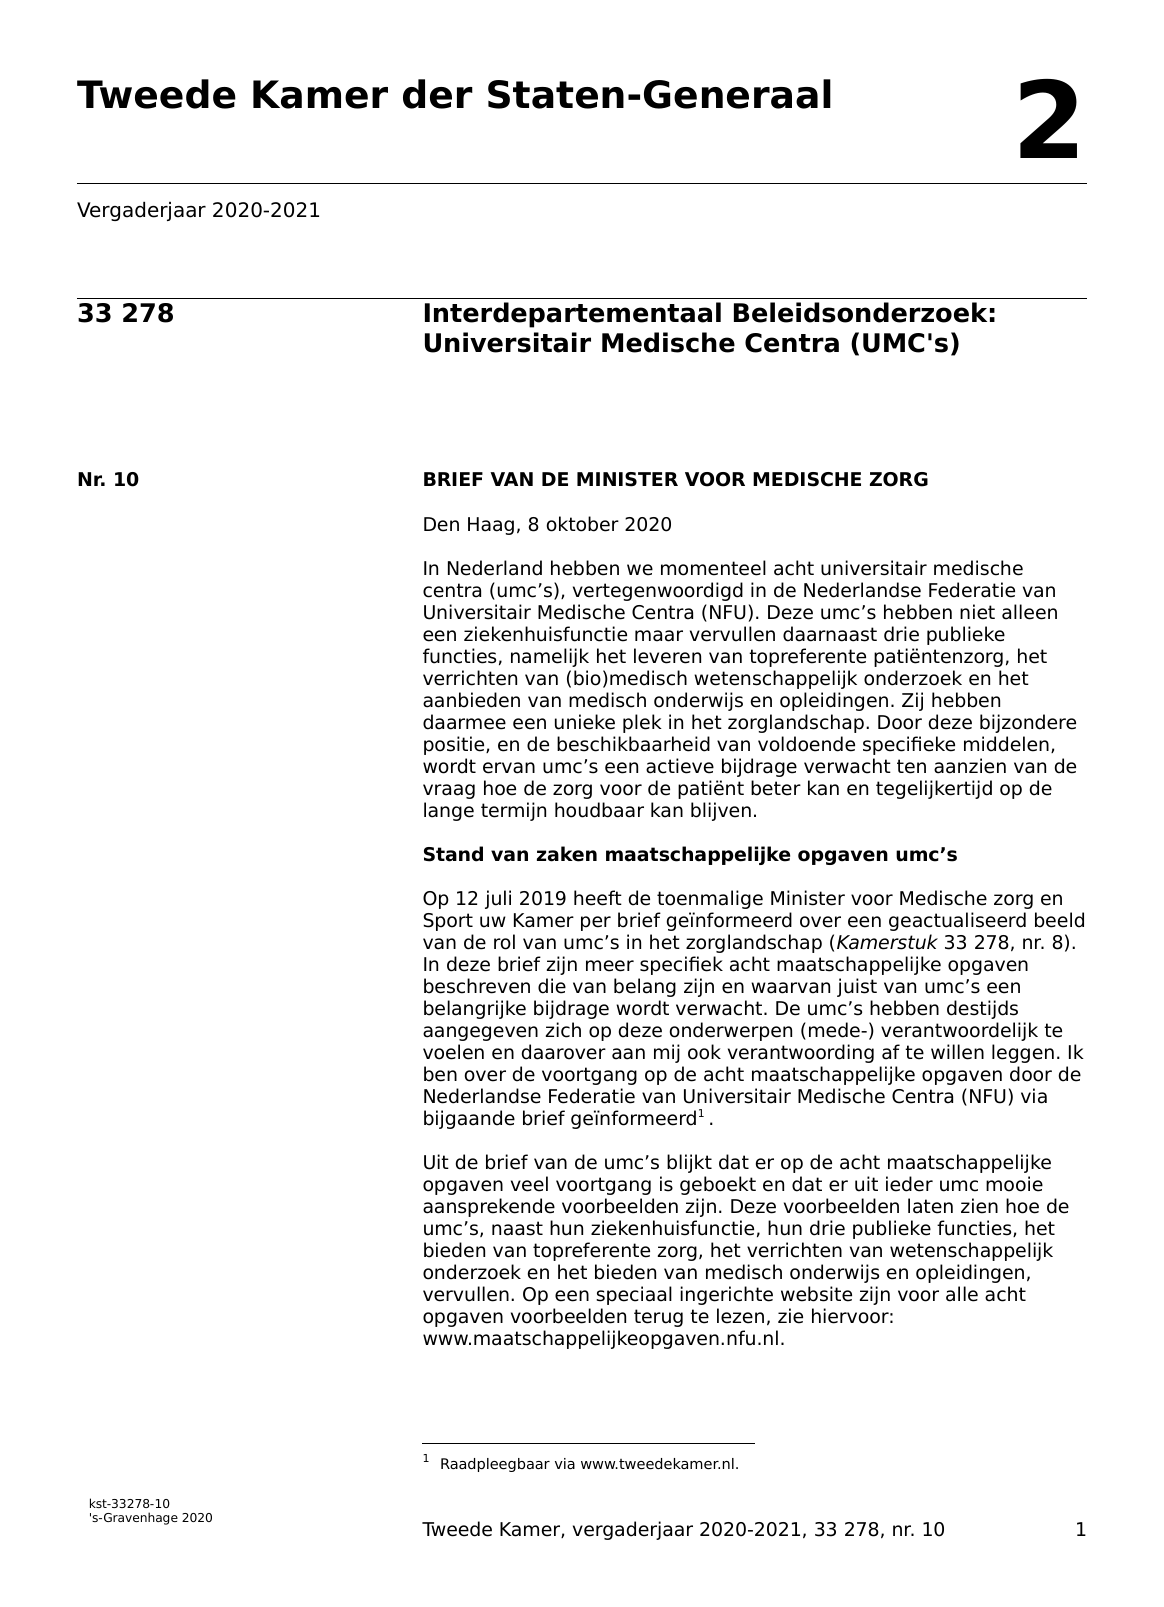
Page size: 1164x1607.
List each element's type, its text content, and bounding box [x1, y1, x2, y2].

text Op 12 juli 2019 heeft de toenmalige Minister voor Medische zorg en Sport uw Kamer per brief geïnformeerd over een geactualiseerd beeld van de rol van umc’s in het zorglandschap (Kamerstuk 33 278, nr. 8). In deze brief zijn meer specifiek acht maatschappelijke opgaven beschreven die van belang zijn en waarvan juist van umc’s een belangrijke bijdrage wordt verwacht. De umc’s hebben destijds aangegeven zich op deze onderwerpen (mede-) verantwoordelijk te voelen en daarover aan mij ook verantwoording af te willen leggen. Ik ben over de voortgang op de acht maatschappelijke opgaven door de Nederlandse Federatie van Universitair Medische Centra (NFU) via bijgaande brief geïnformeerd. [422, 888, 1087, 1129]
text kst-33278-10 [88, 1497, 323, 1511]
subtitle Stand van zaken maatschappelijke opgaven umc’s [422, 844, 1087, 866]
subtitle Nr. 10 BRIEF VAN DE MINISTER VOOR MEDISCHE ZORG [77, 469, 1087, 491]
text Raadpleegbaar via www.tweedekamer.nl. [422, 1452, 1087, 1474]
table_header 2 [886, 59, 1087, 183]
table_cell Vergaderjaar 2020-2021 [77, 184, 1087, 298]
text 's-Gravenhage 2020 [88, 1511, 323, 1525]
table_header Tweede Kamer der Staten-Generaal [77, 59, 886, 183]
subtitle 33 278 Interdepartementaal Beleidsonderzoek: Universitair Medische Centra (UMC's) [77, 299, 1087, 358]
text Uit de brief van de umc’s blijkt dat er op de acht maatschappelijke opgaven veel voortgang is geboekt en dat er uit ieder umc mooie aansprekende voorbeelden zijn. Deze voorbeelden laten zien hoe de umc’s, naast hun ziekenhuisfunctie, hun drie publieke functies, het bieden van topreferente zorg, het verrichten van wetenschappelijk onderzoek en het bieden van medisch onderwijs en opleidingen, vervullen. Op een speciaal ingerichte website zijn voor alle acht opgaven voorbeelden terug te lezen, zie hiervoor: www.maatschappelijkeopgaven.nfu.nl. [422, 1152, 1087, 1349]
text In Nederland hebben we momenteel acht universitair medische centra (umc’s), vertegenwoordigd in de Nederlandse Federatie van Universitair Medische Centra (NFU). Deze umc’s hebben niet alleen een ziekenhuisfunctie maar vervullen daarnaast drie publieke functies, namelijk het leveren van topreferente patiëntenzorg, het verrichten van (bio)medisch wetenschappelijk onderzoek en het aanbieden van medisch onderwijs en opleidingen. Zij hebben daarmee een unieke plek in het zorglandschap. Door deze bijzondere positie, en de beschikbaarheid van voldoende specifieke middelen, wordt ervan umc’s een actieve bijdrage verwacht ten aanzien van de vraag hoe de zorg voor de patiënt beter kan en tegelijkertijd op de lange termijn houdbaar kan blijven. [422, 558, 1087, 821]
text Den Haag, 8 oktober 2020 [422, 513, 1087, 536]
